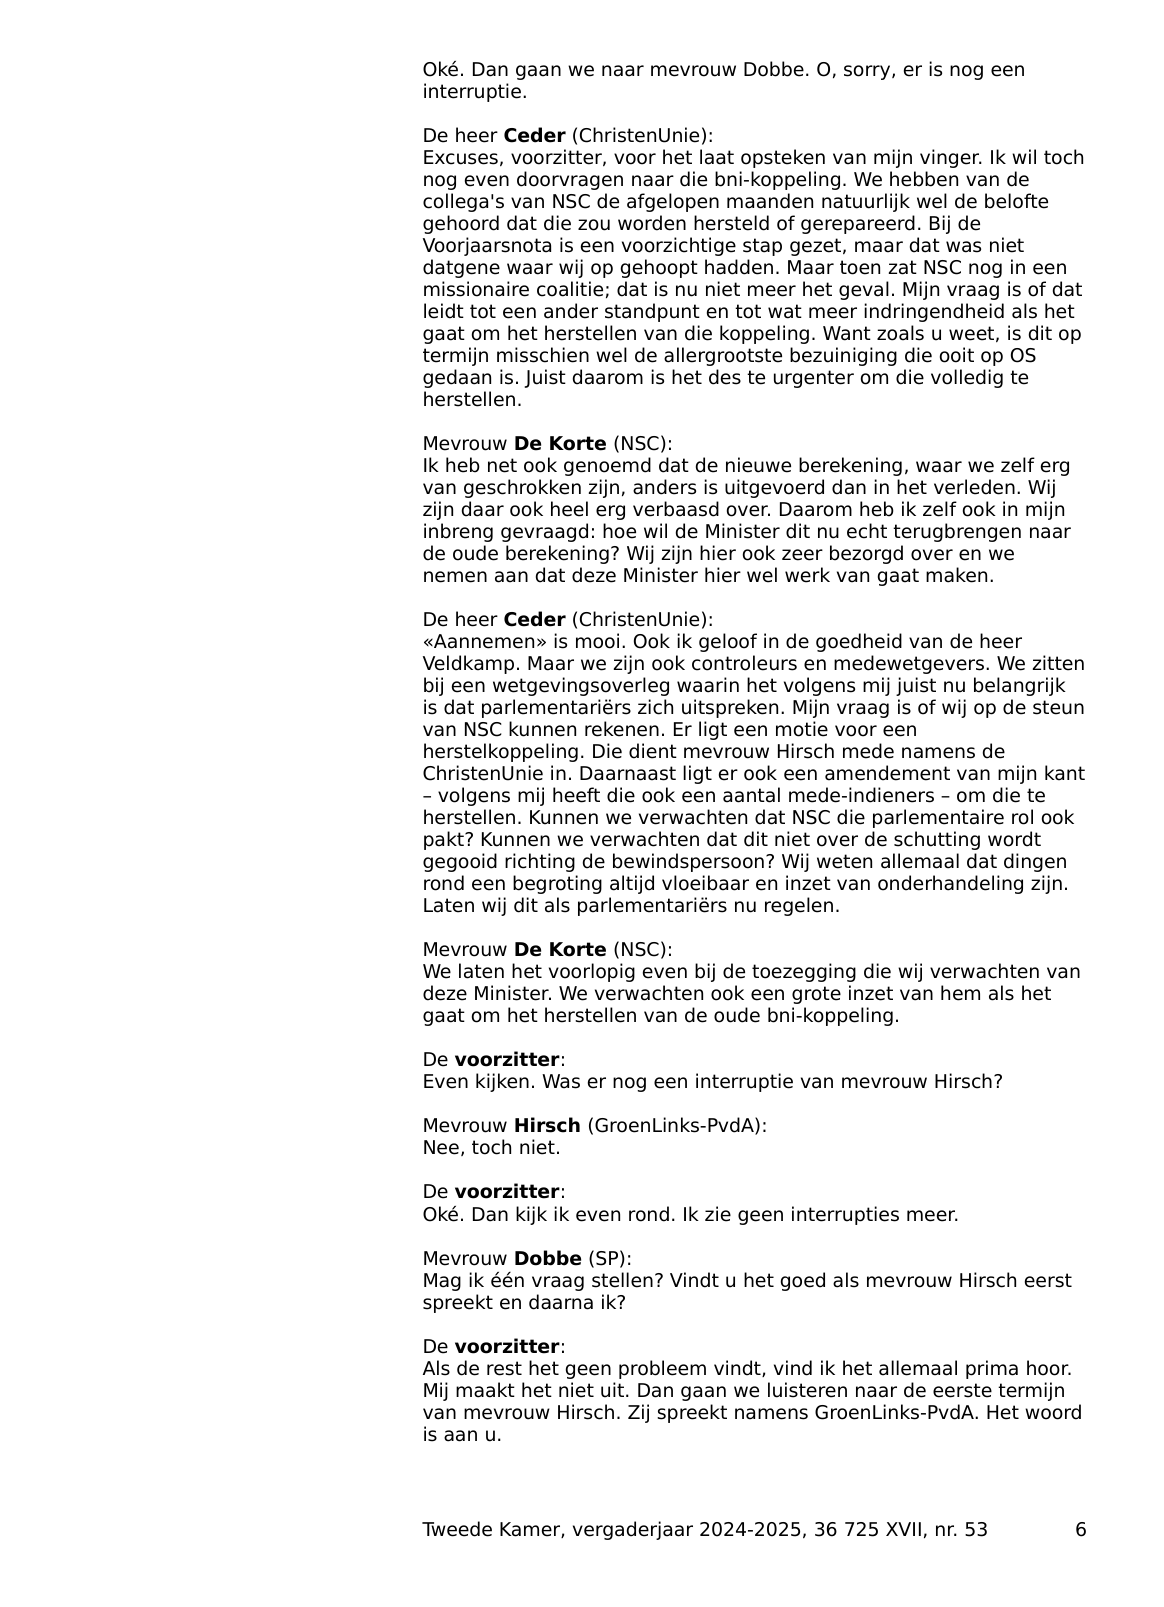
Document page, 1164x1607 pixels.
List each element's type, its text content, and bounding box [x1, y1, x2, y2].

text Mevrouw De Korte (NSC): [422, 939, 1087, 961]
text Even kijken. Was er nog een interruptie van mevrouw Hirsch? [422, 1071, 1087, 1093]
text De heer Ceder (ChristenUnie): [422, 125, 1087, 147]
text Mevrouw Hirsch (GroenLinks-PvdA): [422, 1115, 1087, 1137]
text De heer Ceder (ChristenUnie): [422, 609, 1087, 631]
text De voorzitter: [422, 1336, 1087, 1358]
text We laten het voorlopig even bij de toezegging die wij verwachten van deze Minister. We verwachten ook een grote inzet van hem als het gaat om het herstellen van de oude bni-koppeling. [422, 961, 1087, 1027]
text Mag ik één vraag stellen? Vindt u het goed als mevrouw Hirsch eerst spreekt en daarna ik? [422, 1269, 1087, 1313]
text Mevrouw De Korte (NSC): [422, 433, 1087, 455]
text De voorzitter: [422, 1181, 1087, 1203]
text «Aannemen» is mooi. Ook ik geloof in de goedheid van de heer Veldkamp. Maar we zijn ook controleurs en medewetgevers. We zitten bij een wetgevingsoverleg waarin het volgens mij juist nu belangrijk is dat parlementariërs zich uitspreken. Mijn vraag is of wij op de steun van NSC kunnen rekenen. Er ligt een motie voor een herstelkoppeling. Die dient mevrouw Hirsch mede namens de ChristenUnie in. Daarnaast ligt er ook een amendement van mijn kant – volgens mij heeft die ook een aantal mede-indieners – om die te herstellen. Kunnen we verwachten dat NSC die parlementaire rol ook pakt? Kunnen we verwachten dat dit niet over de schutting wordt gegooid richting de bewindspersoon? Wij weten allemaal dat dingen rond een begroting altijd vloeibaar en inzet van onderhandeling zijn. Laten wij dit als parlementariërs nu regelen. [422, 631, 1087, 917]
text Mevrouw Dobbe (SP): [422, 1248, 1087, 1269]
text Oké. Dan gaan we naar mevrouw Dobbe. O, sorry, er is nog een interruptie. [422, 59, 1087, 103]
text Ik heb net ook genoemd dat de nieuwe berekening, waar we zelf erg van geschrokken zijn, anders is uitgevoerd dan in het verleden. Wij zijn daar ook heel erg verbaasd over. Daarom heb ik zelf ook in mijn inbreng gevraagd: hoe wil de Minister dit nu echt terugbrengen naar de oude berekening? Wij zijn hier ook zeer bezorgd over en we nemen aan dat deze Minister hier wel werk van gaat maken. [422, 455, 1087, 587]
text Als de rest het geen probleem vindt, vind ik het allemaal prima hoor. Mij maakt het niet uit. Dan gaan we luisteren naar de eerste termijn van mevrouw Hirsch. Zij spreekt namens GroenLinks-PvdA. Het woord is aan u. [422, 1358, 1087, 1446]
text Oké. Dan kijk ik even rond. Ik zie geen interrupties meer. [422, 1203, 1087, 1225]
text Excuses, voorzitter, voor het laat opsteken van mijn vinger. Ik wil toch nog even doorvragen naar die bni-koppeling. We hebben van de collega's van NSC de afgelopen maanden natuurlijk wel de belofte gehoord dat die zou worden hersteld of gerepareerd. Bij de Voorjaarsnota is een voorzichtige stap gezet, maar dat was niet datgene waar wij op gehoopt hadden. Maar toen zat NSC nog in een missionaire coalitie; dat is nu niet meer het geval. Mijn vraag is of dat leidt tot een ander standpunt en tot wat meer indringendheid als het gaat om het herstellen van die koppeling. Want zoals u weet, is dit op termijn misschien wel de allergrootste bezuiniging die ooit op OS gedaan is. Juist daarom is het des te urgenter om die volledig te herstellen. [422, 147, 1087, 411]
text De voorzitter: [422, 1049, 1087, 1071]
text Nee, toch niet. [422, 1137, 1087, 1159]
